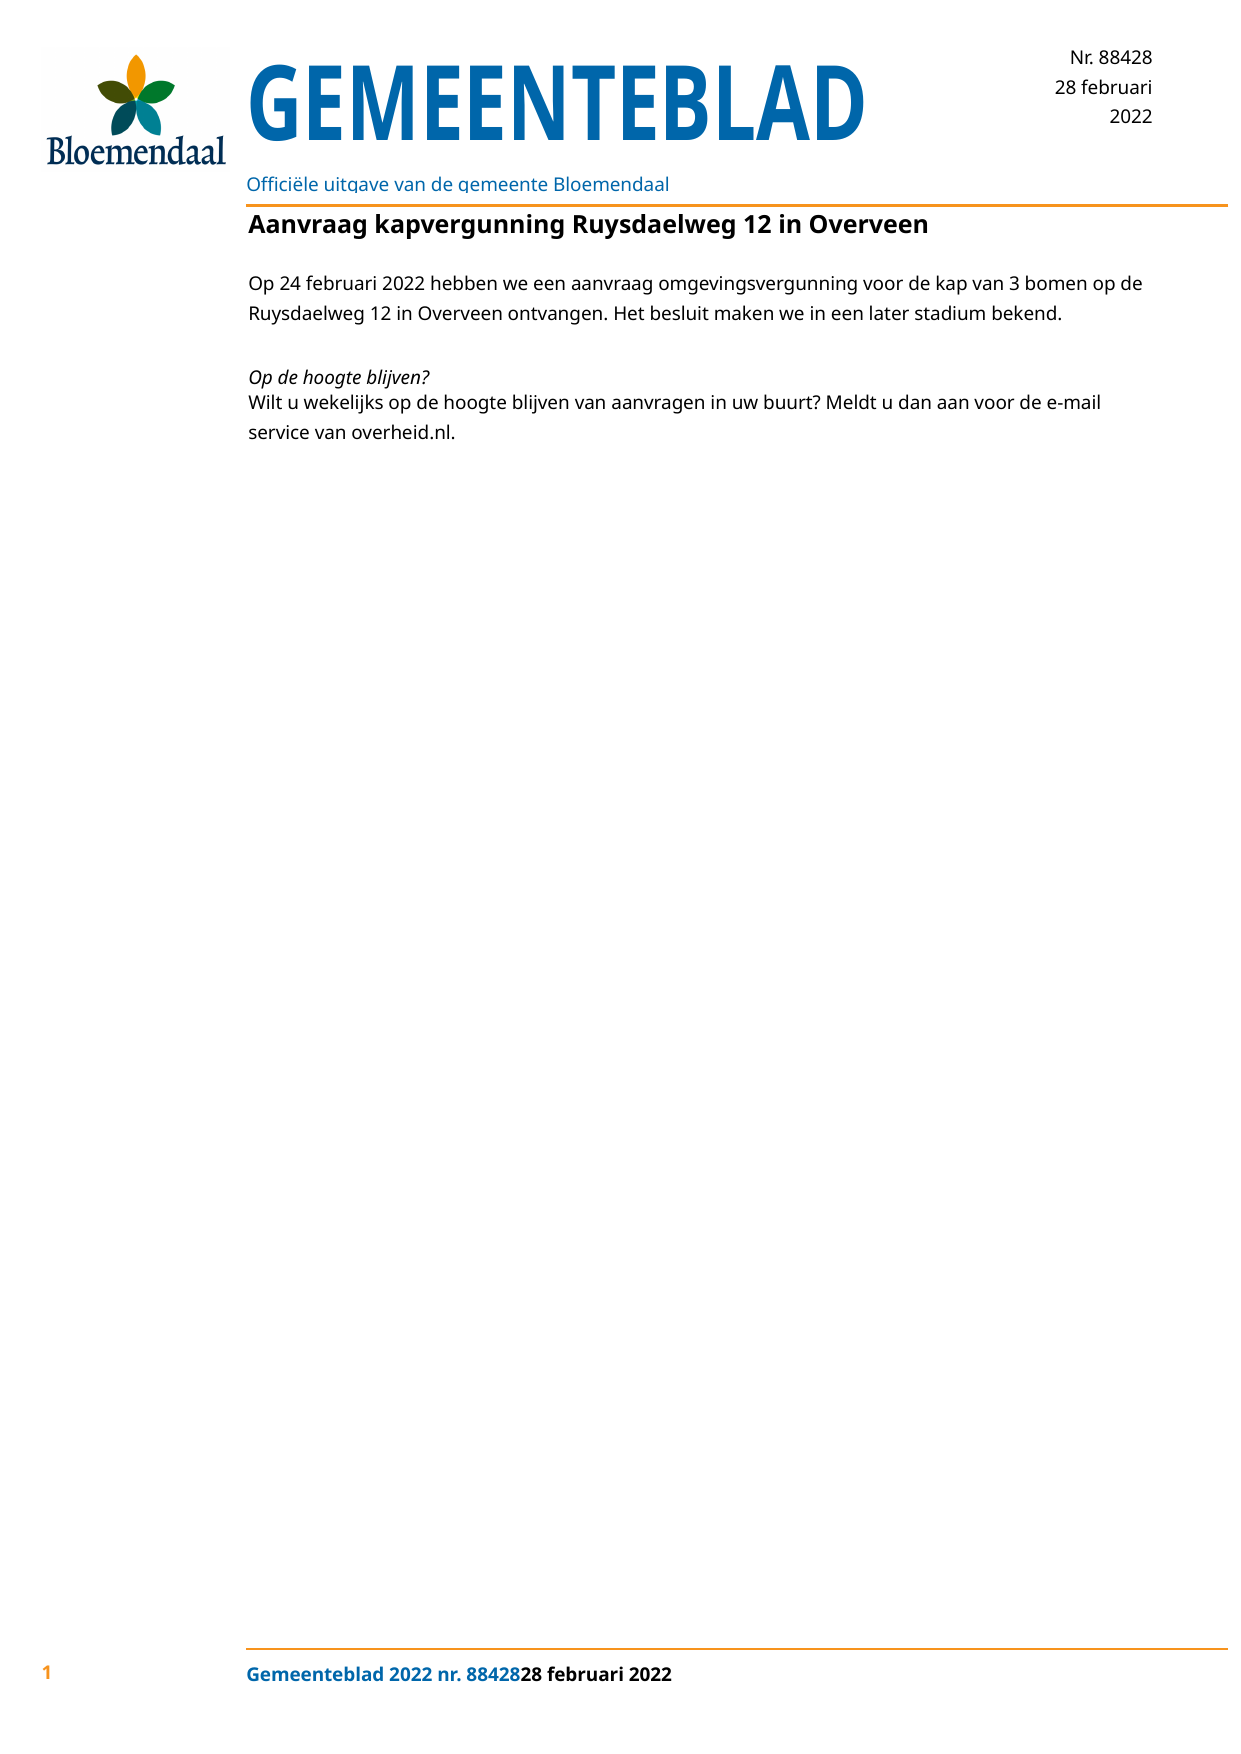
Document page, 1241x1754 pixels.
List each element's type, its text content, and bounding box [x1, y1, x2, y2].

picture [41, 47, 231, 172]
text Wilt u wekelijks op de hoogte blijven van aanvragen in uw buurt? Meldt u dan aan voor de e-mail service van overheid.nl. [248, 389, 1152, 445]
text Aanvraag kapvergunning Ruysdaelweg 12 in Overveen [248, 207, 1152, 241]
text Op de hoogte blijven? [248, 364, 1152, 389]
text Op 24 februari 2022 hebben we een aanvraag omgevingsvergunning voor de kap van 3 bomen op de Ruysdaelweg 12 in Overveen ontvangen. Het besluit maken we in een later stadium bekend. [248, 270, 1152, 326]
